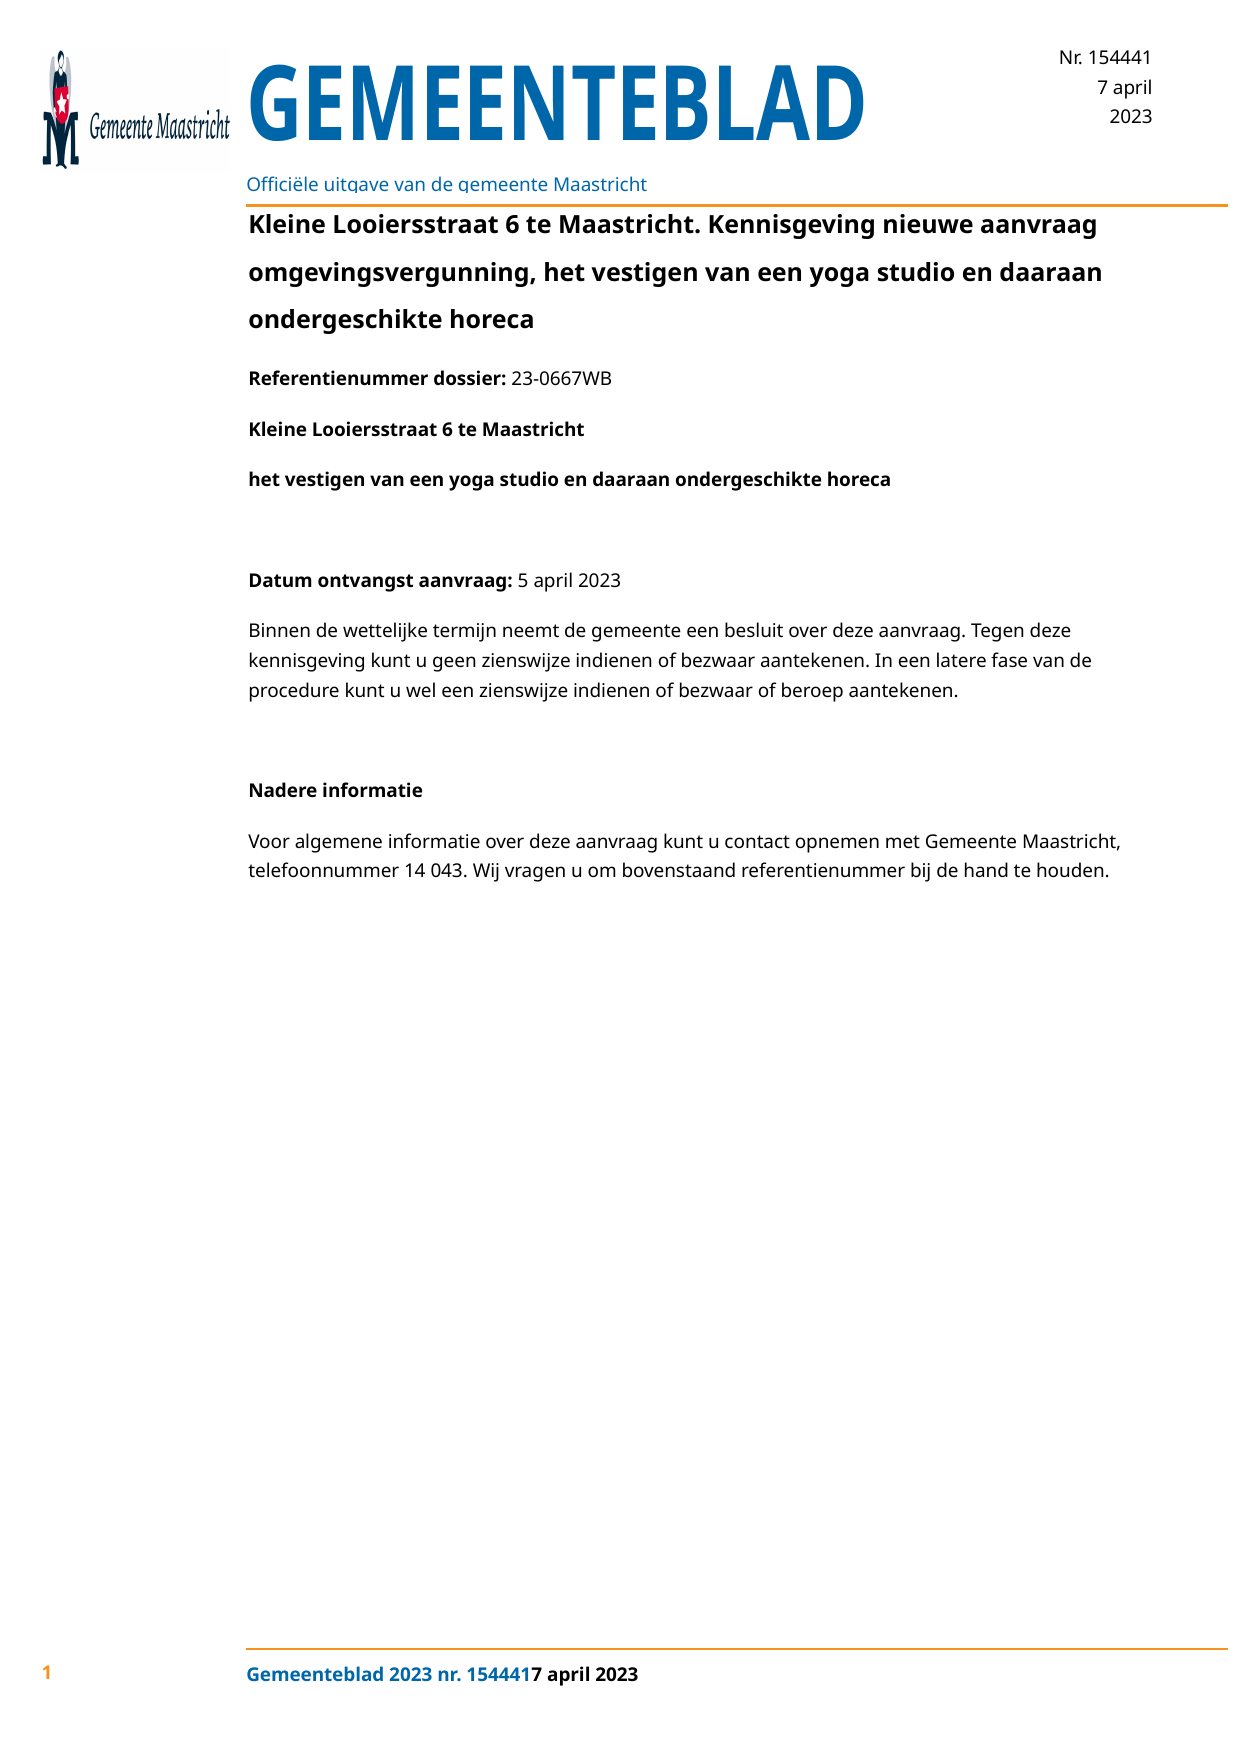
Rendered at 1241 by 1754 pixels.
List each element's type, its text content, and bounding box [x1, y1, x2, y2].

text Referentienummer dossier: 23-0667WB [248, 366, 1152, 391]
text Kleine Looiersstraat 6 te Maastricht [248, 416, 1152, 442]
picture [41, 47, 231, 172]
text Datum ontvangst aanvraag: 5 april 2023 [248, 567, 1152, 593]
text Voor algemene informatie over deze aanvraag kunt u contact opnemen met Gemeente Maastricht, telefoonnummer 14 043. Wij vragen u om bovenstaand referentienummer bij de hand te houden. [248, 828, 1152, 883]
text Kleine Looiersstraat 6 te Maastricht. Kennisgeving nieuwe aanvraag omgevingsvergunning, het vestigen van een yoga studio en daaraan ondergeschikte horeca [248, 207, 1152, 336]
text Binnen de wettelijke termijn neemt de gemeente een besluit over deze aanvraag. Tegen deze kennisgeving kunt u geen zienswijze indienen of bezwaar aantekenen. In een latere fase van de procedure kunt u wel een zienswijze indienen of bezwaar of beroep aantekenen. [248, 618, 1152, 702]
text Nadere informatie [248, 778, 1152, 803]
text het vestigen van een yoga studio en daaraan ondergeschikte horeca [248, 466, 1152, 492]
